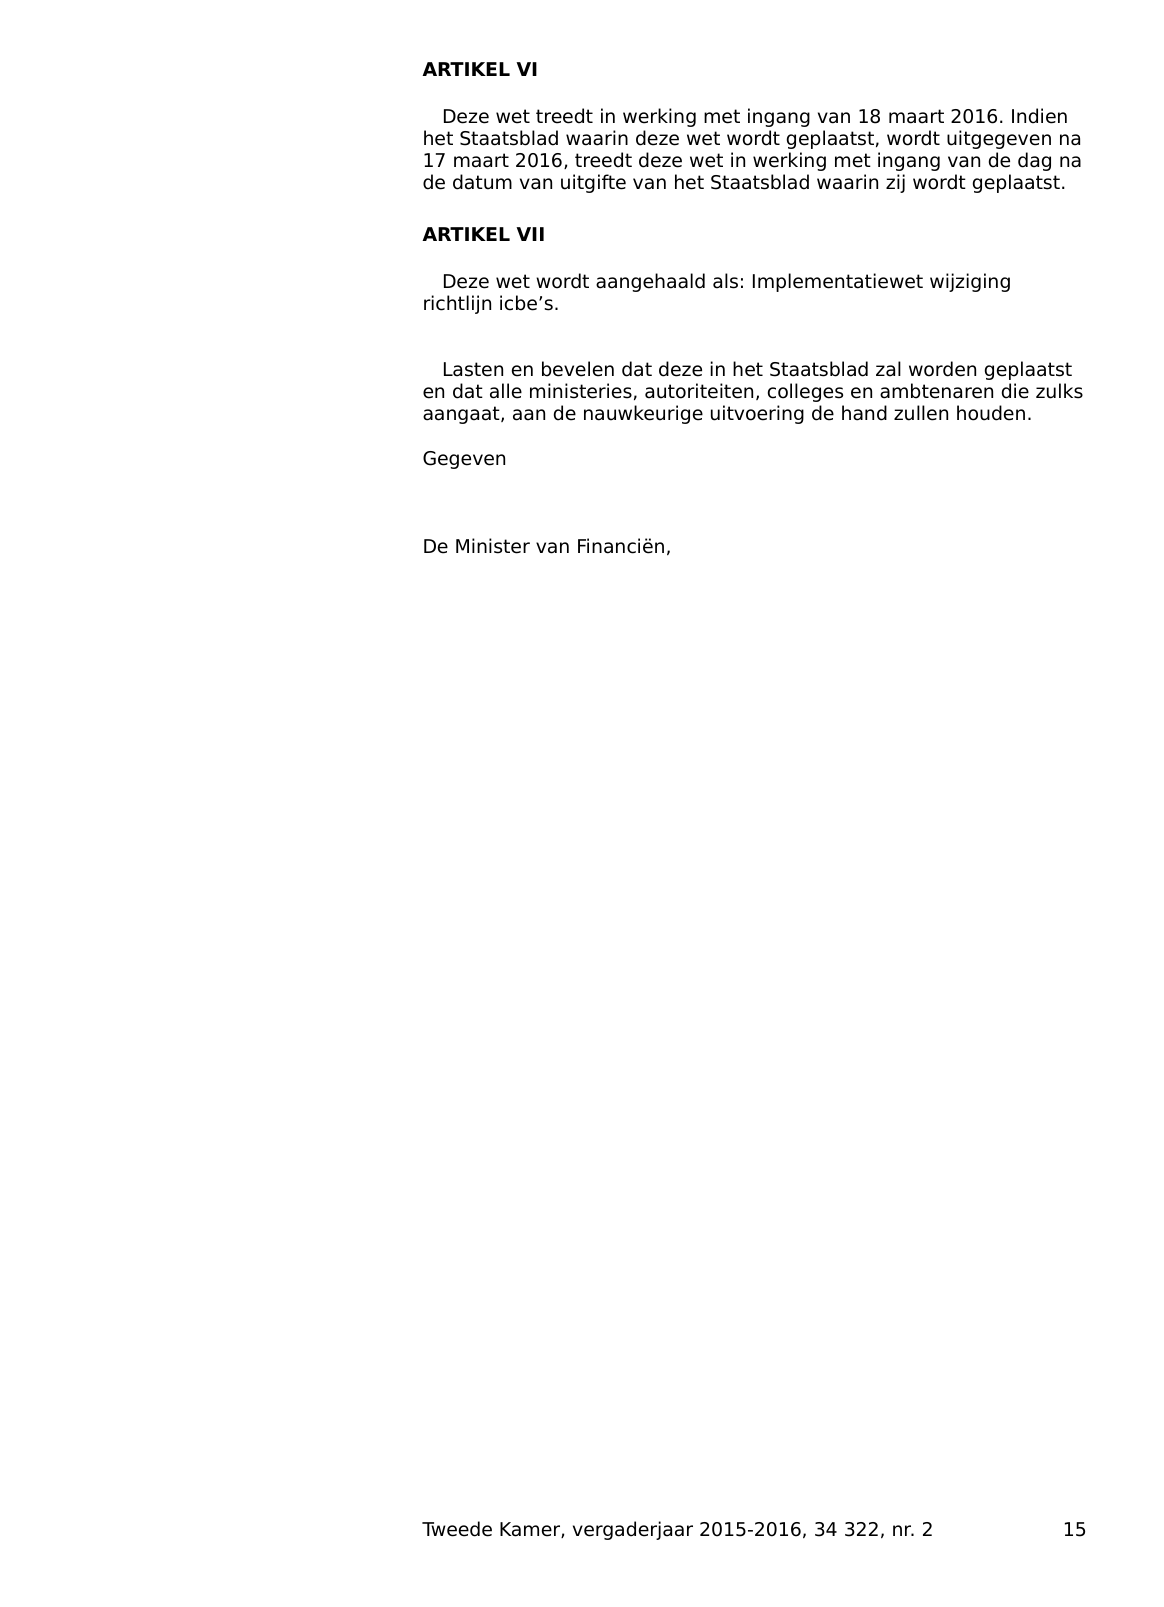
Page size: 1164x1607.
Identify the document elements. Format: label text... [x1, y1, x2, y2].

text Lasten en bevelen dat deze in het Staatsblad zal worden geplaatst en dat alle ministeries, autoriteiten, colleges en ambtenaren die zulks aangaat, aan de nauwkeurige uitvoering de hand zullen houden. [422, 359, 1087, 425]
text De Minister van Financiën, [422, 536, 1087, 558]
text Deze wet treedt in werking met ingang van 18 maart 2016. Indien het Staatsblad waarin deze wet wordt geplaatst, wordt uitgegeven na 17 maart 2016, treedt deze wet in werking met ingang van de dag na de datum van uitgifte van het Staatsblad waarin zij wordt geplaatst. [422, 106, 1087, 194]
text Gegeven [422, 447, 1087, 469]
text Deze wet wordt aangehaald als: Implementatiewet wijziging richtlijn icbe’s. [422, 271, 1087, 315]
subtitle ARTIKEL VII [422, 224, 1087, 246]
subtitle ARTIKEL VI [422, 59, 1087, 81]
